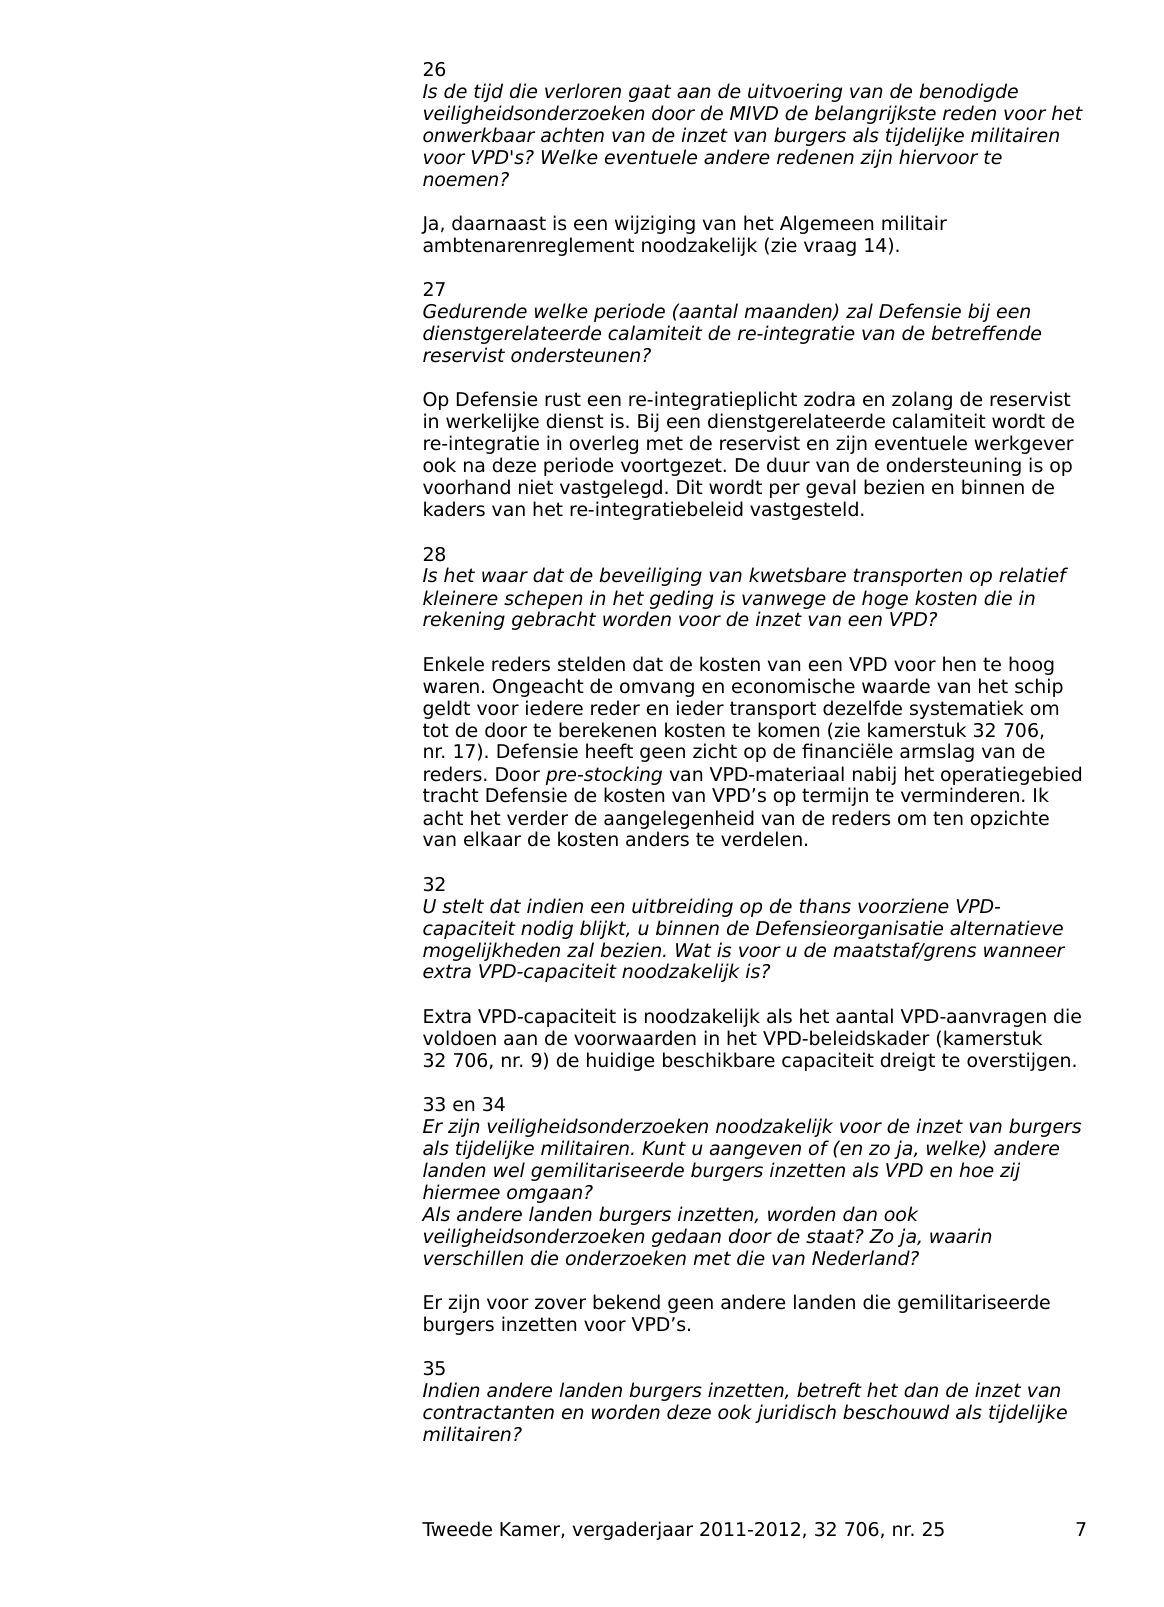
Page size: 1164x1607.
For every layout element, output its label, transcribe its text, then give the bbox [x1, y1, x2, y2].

text Als andere landen burgers inzetten, worden dan ook veiligheidsonderzoeken gedaan door de staat? Zo ja, waarin verschillen die onderzoeken met die van Nederland? [422, 1204, 1087, 1269]
text Er zijn veiligheidsonderzoeken noodzakelijk voor de inzet van burgers als tijdelijke militairen. Kunt u aangeven of (en zo ja, welke) andere landen wel gemilitariseerde burgers inzetten als VPD en hoe zij hiermee omgaan? [422, 1116, 1087, 1204]
text 28 [422, 543, 1087, 565]
text Enkele reders stelden dat de kosten van een VPD voor hen te hoog waren. Ongeacht de omvang en economische waarde van het schip geldt voor iedere reder en ieder transport dezelfde systematiek om tot de door te berekenen kosten te komen (zie kamerstuk 32 706, nr. 17). Defensie heeft geen zicht op de financiële armslag van de reders. Door pre-stocking van VPD-materiaal nabij het operatiegebied tracht Defensie de kosten van VPD’s op termijn te verminderen. Ik acht het verder de aangelegenheid van de reders om ten opzichte van elkaar de kosten anders te verdelen. [422, 653, 1087, 851]
text Extra VPD-capaciteit is noodzakelijk als het aantal VPD-aanvragen die voldoen aan de voorwaarden in het VPD-beleidskader (kamerstuk 32 706, nr. 9) de huidige beschikbare capaciteit dreigt te overstijgen. [422, 1006, 1087, 1072]
text 32 [422, 873, 1087, 896]
text Op Defensie rust een re-integratieplicht zodra en zolang de reservist in werkelijke dienst is. Bij een dienstgerelateerde calamiteit wordt de re-integratie in overleg met de reservist en zijn eventuele werkgever ook na deze periode voortgezet. De duur van de ondersteuning is op voorhand niet vastgelegd. Dit wordt per geval bezien en binnen de kaders van het re-integratiebeleid vastgesteld. [422, 389, 1087, 521]
text Indien andere landen burgers inzetten, betreft het dan de inzet van contractanten en worden deze ook juridisch beschouwd als tijdelijke militairen? [422, 1380, 1087, 1446]
text 26 [422, 59, 1087, 81]
text 27 [422, 279, 1087, 301]
text 33 en 34 [422, 1094, 1087, 1116]
text U stelt dat indien een uitbreiding op de thans voorziene VPD-capaciteit nodig blijkt, u binnen de Defensieorganisatie alternatieve mogelijkheden zal bezien. Wat is voor u de maatstaf/grens wanneer extra VPD-capaciteit noodzakelijk is? [422, 896, 1087, 983]
text Ja, daarnaast is een wijziging van het Algemeen militair ambtenarenreglement noodzakelijk (zie vraag 14). [422, 213, 1087, 257]
text Er zijn voor zover bekend geen andere landen die gemilitariseerde burgers inzetten voor VPD’s. [422, 1292, 1087, 1336]
text 35 [422, 1358, 1087, 1380]
text Is het waar dat de beveiliging van kwetsbare transporten op relatief kleinere schepen in het geding is vanwege de hoge kosten die in rekening gebracht worden voor de inzet van een VPD? [422, 565, 1087, 631]
text Is de tijd die verloren gaat aan de uitvoering van de benodigde veiligheidsonderzoeken door de MIVD de belangrijkste reden voor het onwerkbaar achten van de inzet van burgers als tijdelijke militairen voor VPD's? Welke eventuele andere redenen zijn hiervoor te noemen? [422, 81, 1087, 191]
text Gedurende welke periode (aantal maanden) zal Defensie bij een dienstgerelateerde calamiteit de re-integratie van de betreffende reservist ondersteunen? [422, 301, 1087, 367]
